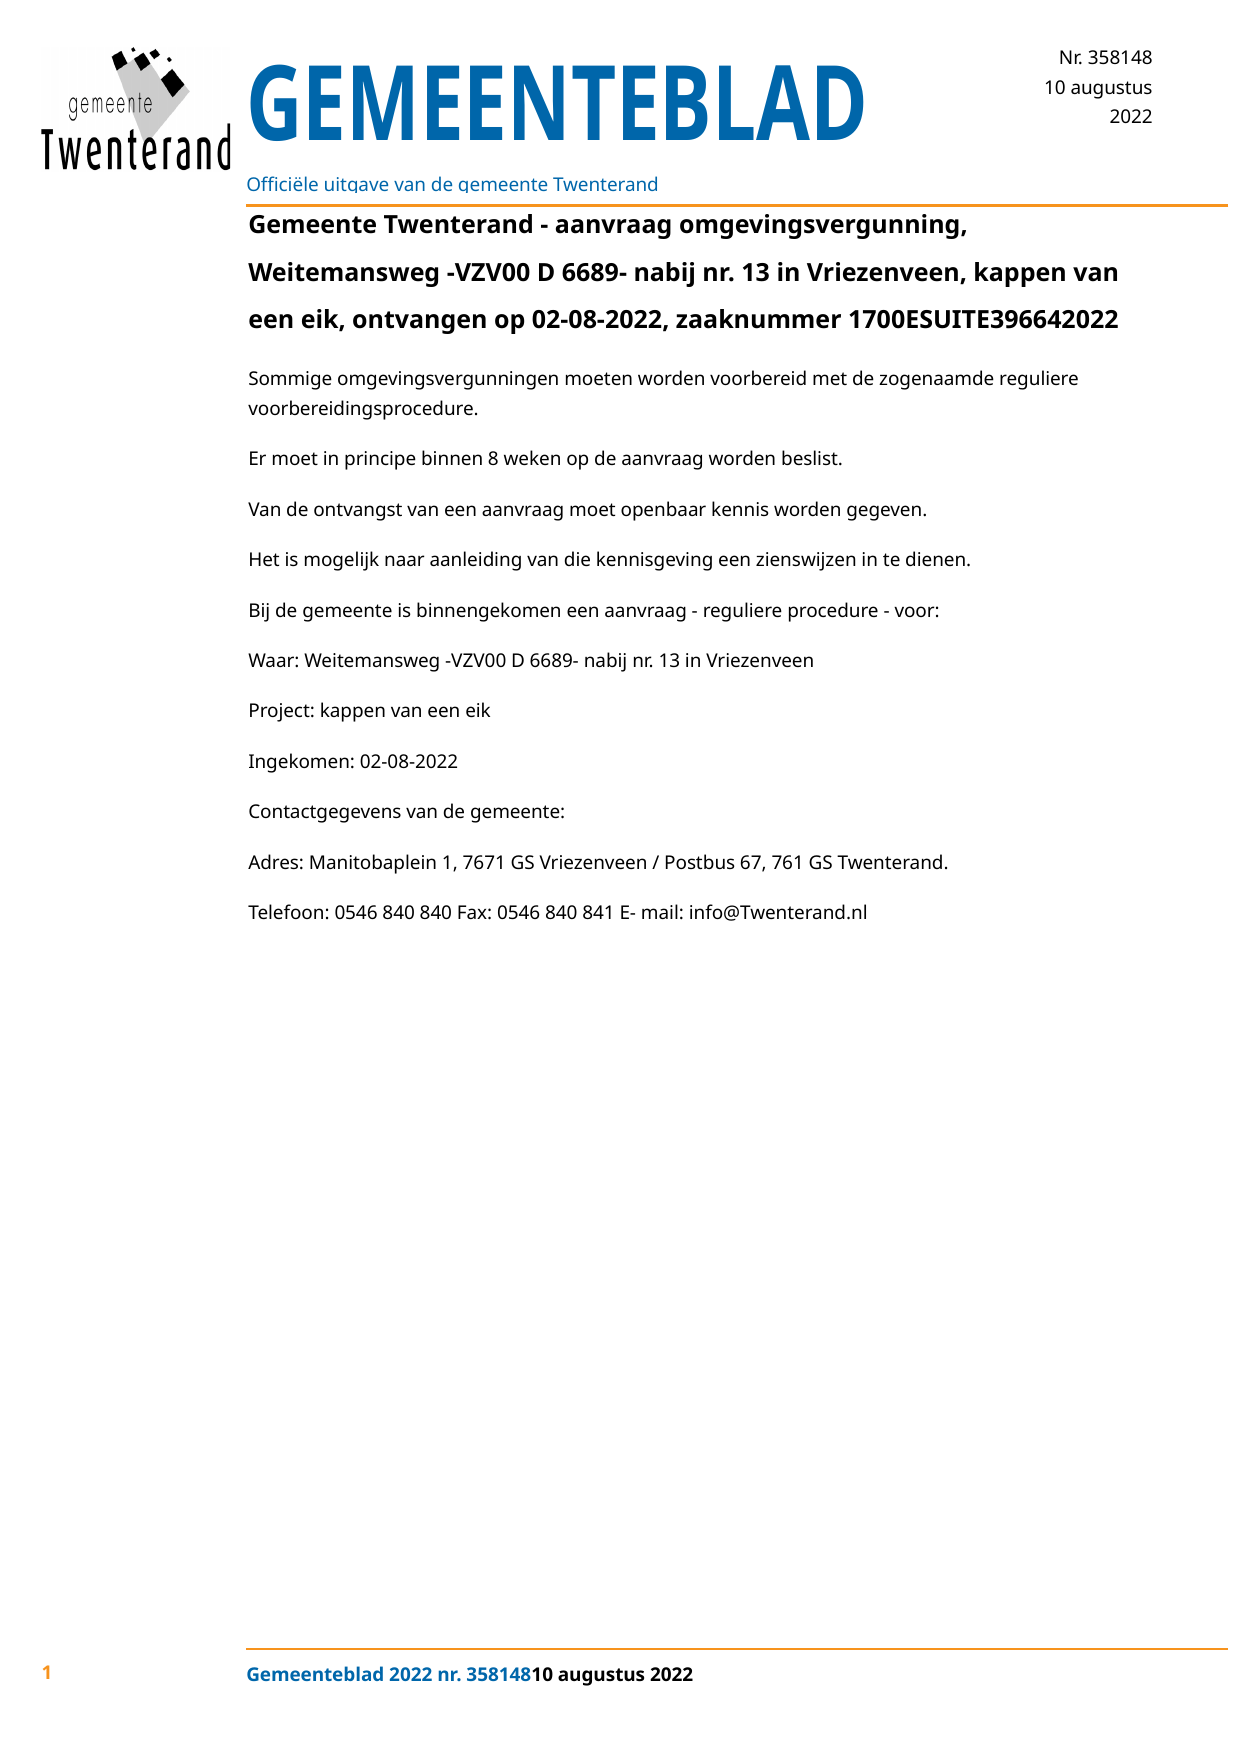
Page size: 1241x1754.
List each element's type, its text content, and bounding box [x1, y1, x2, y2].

text Gemeente Twenterand - aanvraag omgevingsvergunning, Weitemansweg -VZV00 D 6689- nabij nr. 13 in Vriezenveen, kappen van een eik, ontvangen op 02-08-2022, zaaknummer 1700ESUITE396642022 [248, 207, 1152, 336]
text Ingekomen: 02-08-2022 [248, 748, 1152, 774]
picture [41, 47, 231, 172]
text Project: kappen van een eik [248, 698, 1152, 723]
text Bij de gemeente is binnengekomen een aanvraag - reguliere procedure - voor: [248, 597, 1152, 622]
text Adres: Manitobaplein 1, 7671 GS Vriezenveen / Postbus 67, 761 GS Twenterand. [248, 849, 1152, 874]
text Contactgegevens van de gemeente: [248, 798, 1152, 824]
text Waar: Weitemansweg -VZV00 D 6689- nabij nr. 13 in Vriezenveen [248, 647, 1152, 673]
text Het is mogelijk naar aanleiding van die kennisgeving een zienswijzen in te dienen. [248, 546, 1152, 572]
text Telefoon: 0546 840 840 Fax: 0546 840 841 E- mail: info@Twenterand.nl [248, 899, 1152, 925]
text Er moet in principe binnen 8 weken op de aanvraag worden beslist. [248, 446, 1152, 471]
text Sommige omgevingsvergunningen moeten worden voorbereid met de zogenaamde reguliere voorbereidingsprocedure. [248, 366, 1152, 421]
text Van de ontvangst van een aanvraag moet openbaar kennis worden gegeven. [248, 496, 1152, 522]
